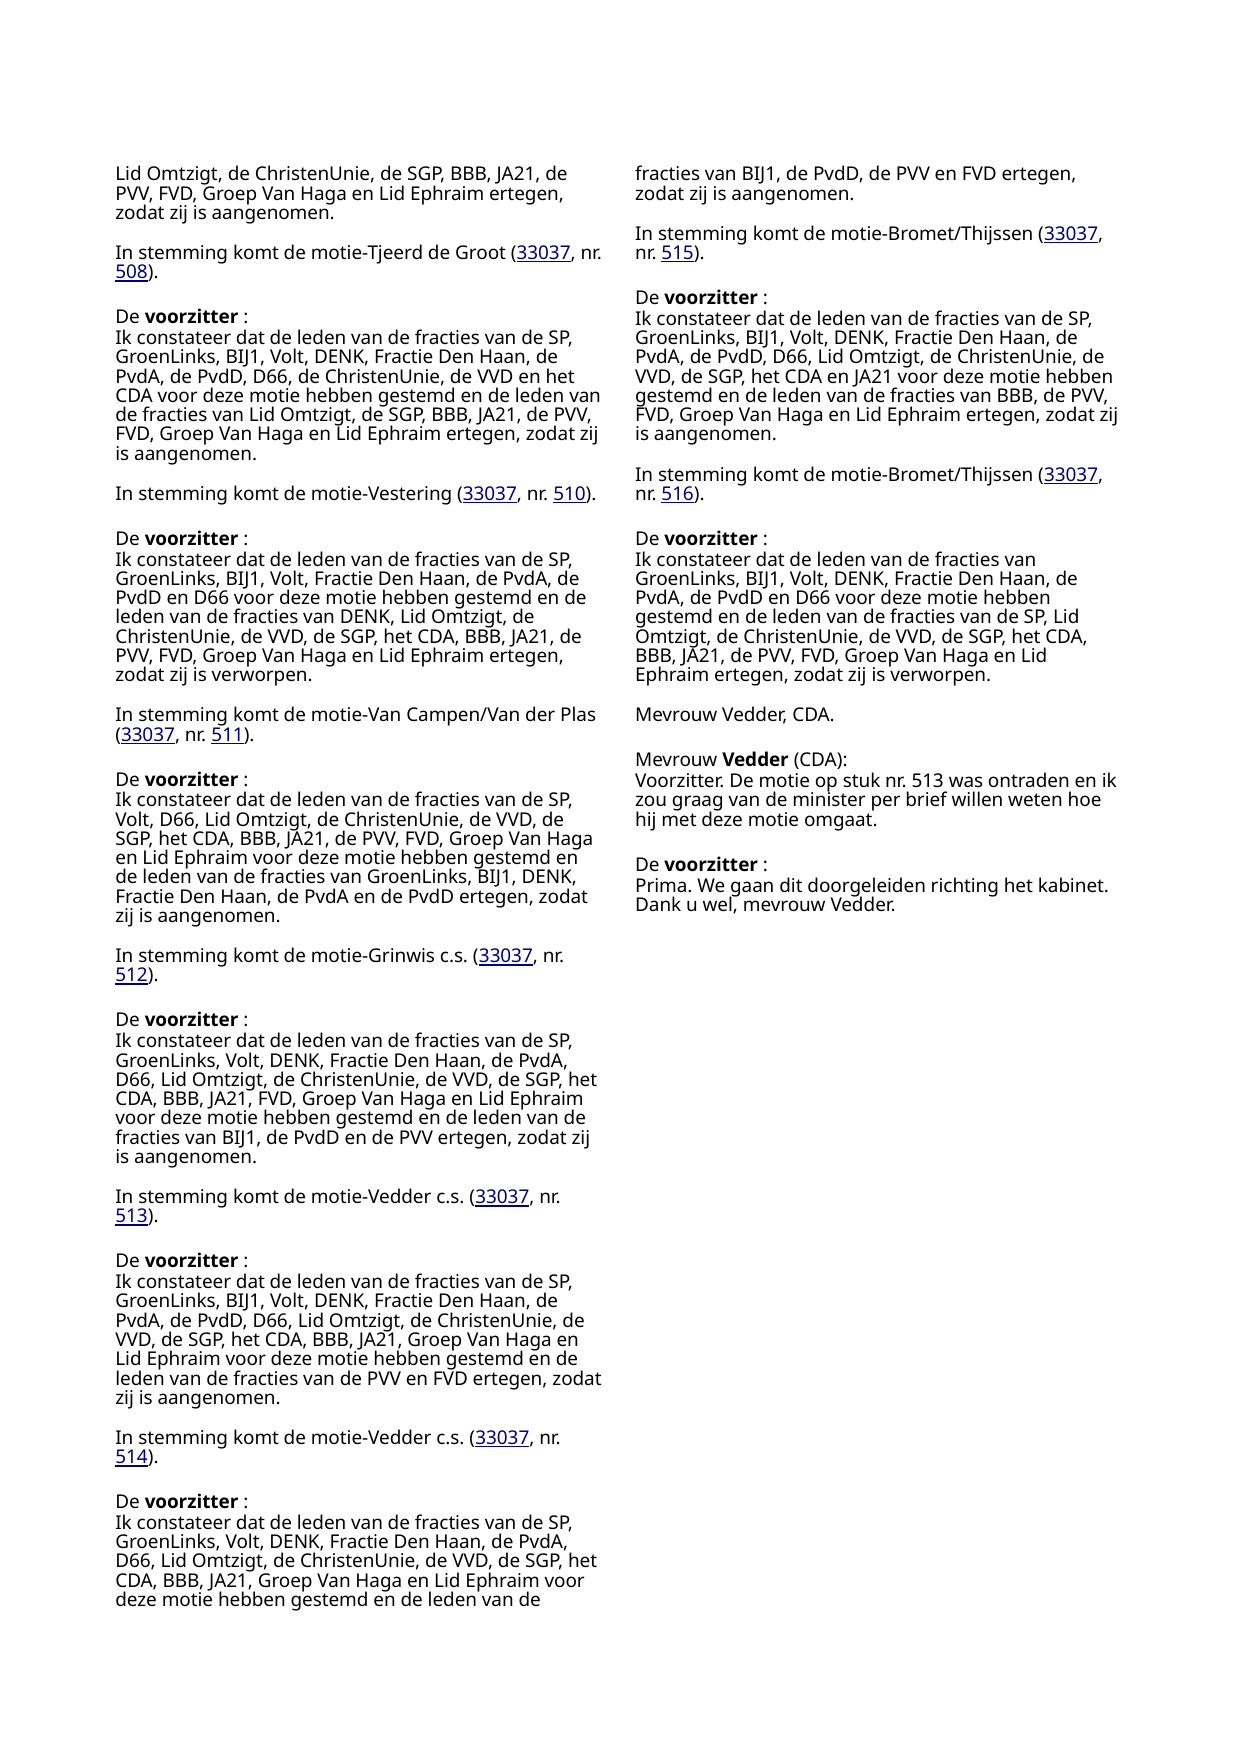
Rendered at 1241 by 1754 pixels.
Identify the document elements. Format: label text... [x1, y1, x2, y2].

text In stemming komt de motie-Bromet/Thijssen (33037, nr. 516). [635, 466, 1125, 504]
text Ik constateer dat de leden van de fracties van de SP, Volt, D66, Lid Omtzigt, de ChristenUnie, de VVD, de SGP, het CDA, BBB, JA21, de PVV, FVD, Groep Van Haga en Lid Ephraim voor deze motie hebben gestemd en de leden van de fracties van GroenLinks, BIJ1, DENK, Fractie Den Haan, de PvdA en de PvdD ertegen, zodat zij is aangenomen. [115, 791, 605, 926]
text Mevrouw Vedder, CDA. [635, 706, 1125, 726]
text Ik constateer dat de leden van de fracties van de SP, GroenLinks, BIJ1, Volt, Fractie Den Haan, de PvdA, de PvdD en D66 voor deze motie hebben gestemd en de leden van de fracties van DENK, Lid Omtzigt, de ChristenUnie, de VVD, de SGP, het CDA, BBB, JA21, de PVV, FVD, Groep Van Haga en Lid Ephraim ertegen, zodat zij is verworpen. [115, 551, 605, 686]
text In stemming komt de motie-Vedder c.s. (33037, nr. 514). [115, 1429, 605, 1467]
text Lid Omtzigt, de ChristenUnie, de SGP, BBB, JA21, de PVV, FVD, Groep Van Haga en Lid Ephraim ertegen, zodat zij is aangenomen. [115, 165, 605, 223]
text Mevrouw Vedder (CDA): [635, 746, 1125, 772]
text fracties van BIJ1, de PvdD, de PVV en FVD ertegen, zodat zij is aangenomen. [635, 165, 1125, 204]
text De voorzitter : [115, 1488, 605, 1514]
text In stemming komt de motie-Vestering (33037, nr. 510). [115, 485, 605, 504]
text Prima. We gaan dit doorgeleiden richting het kabinet. Dank u wel, mevrouw Vedder. [635, 877, 1125, 915]
text In stemming komt de motie-Grinwis c.s. (33037, nr. 512). [115, 947, 605, 986]
text De voorzitter : [635, 284, 1125, 310]
text Ik constateer dat de leden van de fracties van GroenLinks, BIJ1, Volt, DENK, Fractie Den Haan, de PvdA, de PvdD en D66 voor deze motie hebben gestemd en de leden van de fracties van de SP, Lid Omtzigt, de ChristenUnie, de VVD, de SGP, het CDA, BBB, JA21, de PVV, FVD, Groep Van Haga en Lid Ephraim ertegen, zodat zij is verworpen. [635, 551, 1125, 686]
text Ik constateer dat de leden van de fracties van de SP, GroenLinks, BIJ1, Volt, DENK, Fractie Den Haan, de PvdA, de PvdD, D66, de ChristenUnie, de VVD en het CDA voor deze motie hebben gestemd en de leden van de fracties van Lid Omtzigt, de SGP, BBB, JA21, de PVV, FVD, Groep Van Haga en Lid Ephraim ertegen, zodat zij is aangenomen. [115, 329, 605, 464]
text In stemming komt de motie-Bromet/Thijssen (33037, nr. 515). [635, 225, 1125, 263]
text De voorzitter : [115, 1007, 605, 1032]
text Ik constateer dat de leden van de fracties van de SP, GroenLinks, Volt, DENK, Fractie Den Haan, de PvdA, D66, Lid Omtzigt, de ChristenUnie, de VVD, de SGP, het CDA, BBB, JA21, FVD, Groep Van Haga en Lid Ephraim voor deze motie hebben gestemd en de leden van de fracties van BIJ1, de PvdD en de PVV ertegen, zodat zij is aangenomen. [115, 1032, 605, 1167]
text De voorzitter : [635, 851, 1125, 877]
text De voorzitter : [115, 766, 605, 791]
text Ik constateer dat de leden van de fracties van de SP, GroenLinks, BIJ1, Volt, DENK, Fractie Den Haan, de PvdA, de PvdD, D66, Lid Omtzigt, de ChristenUnie, de VVD, de SGP, het CDA en JA21 voor deze motie hebben gestemd en de leden van de fracties van BBB, de PVV, FVD, Groep Van Haga en Lid Ephraim ertegen, zodat zij is aangenomen. [635, 310, 1125, 445]
text Ik constateer dat de leden van de fracties van de SP, GroenLinks, BIJ1, Volt, DENK, Fractie Den Haan, de PvdA, de PvdD, D66, Lid Omtzigt, de ChristenUnie, de VVD, de SGP, het CDA, BBB, JA21, Groep Van Haga en Lid Ephraim voor deze motie hebben gestemd en de leden van de fracties van de PVV en FVD ertegen, zodat zij is aangenomen. [115, 1273, 605, 1408]
text In stemming komt de motie-Vedder c.s. (33037, nr. 513). [115, 1188, 605, 1227]
text In stemming komt de motie-Tjeerd de Groot (33037, nr. 508). [115, 244, 605, 282]
text Voorzitter. De motie op stuk nr. 513 was ontraden en ik zou graag van de minister per brief willen weten hoe hij met deze motie omgaat. [635, 772, 1125, 830]
text De voorzitter : [115, 1247, 605, 1273]
text Ik constateer dat de leden van de fracties van de SP, GroenLinks, Volt, DENK, Fractie Den Haan, de PvdA, D66, Lid Omtzigt, de ChristenUnie, de VVD, de SGP, het CDA, BBB, JA21, Groep Van Haga en Lid Ephraim voor deze motie hebben gestemd en de leden van de [115, 1514, 605, 1610]
text De voorzitter : [115, 303, 605, 329]
text De voorzitter : [635, 525, 1125, 551]
text In stemming komt de motie-Van Campen/Van der Plas (33037, nr. 511). [115, 706, 605, 745]
text De voorzitter : [115, 525, 605, 551]
